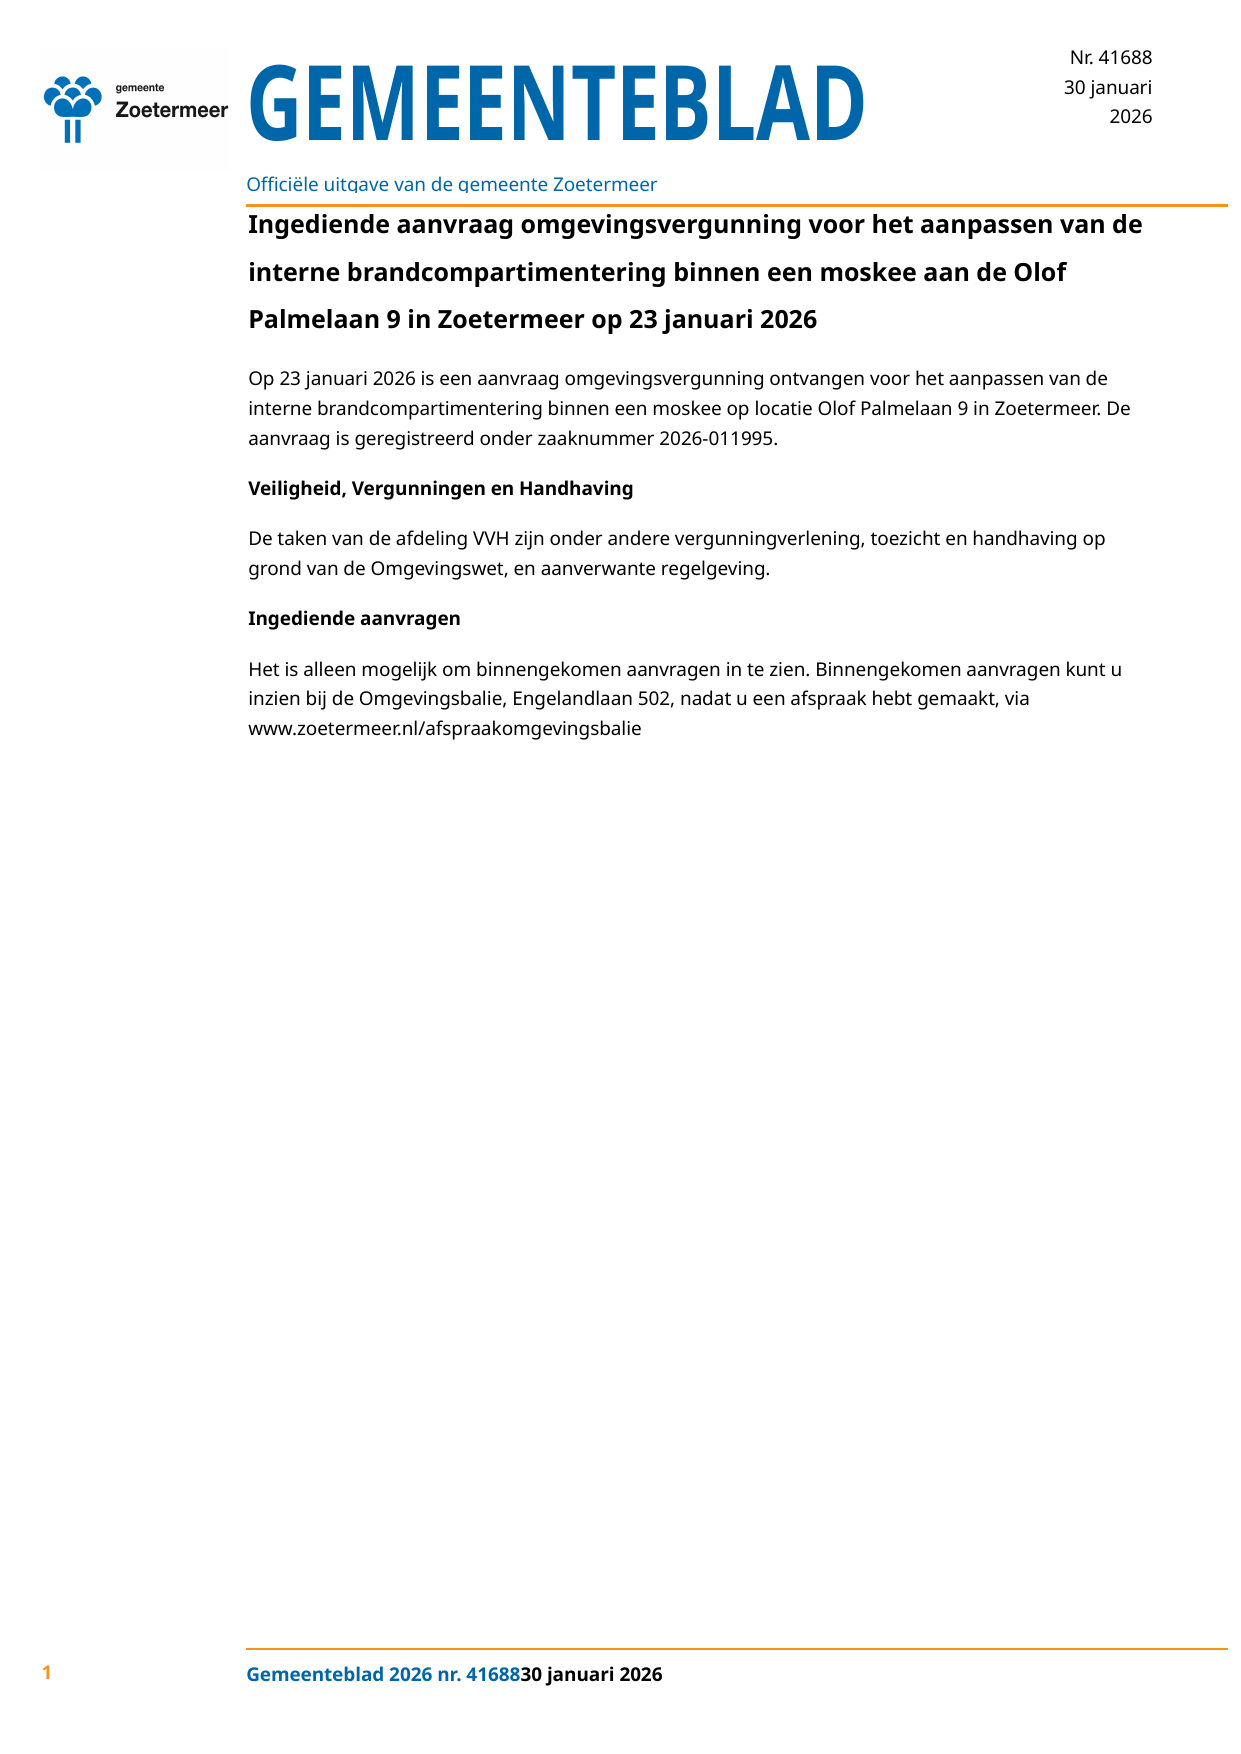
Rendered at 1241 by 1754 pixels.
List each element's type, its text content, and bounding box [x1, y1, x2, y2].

text Veiligheid, Vergunningen en Handhaving [248, 475, 1152, 501]
picture [41, 47, 231, 172]
text Het is alleen mogelijk om binnengekomen aanvragen in te zien. Binnengekomen aanvragen kunt u inzien bij de Omgevingsbalie, Engelandlaan 502, nadat u een afspraak hebt gemaakt, via www.zoetermeer.nl/afspraakomgevingsbalie [248, 656, 1152, 741]
text Op 23 januari 2026 is een aanvraag omgevingsvergunning ontvangen voor het aanpassen van de interne brandcompartimentering binnen een moskee op locatie Olof Palmelaan 9 in Zoetermeer. De aanvraag is geregistreerd onder zaaknummer 2026-011995. [248, 366, 1152, 450]
text Ingediende aanvraag omgevingsvergunning voor het aanpassen van de interne brandcompartimentering binnen een moskee aan de Olof Palmelaan 9 in Zoetermeer op 23 januari 2026 [248, 207, 1152, 336]
text De taken van de afdeling VVH zijn onder andere vergunningverlening, toezicht en handhaving op grond van de Omgevingswet, en aanverwante regelgeving. [248, 526, 1152, 581]
text Ingediende aanvragen [248, 606, 1152, 631]
